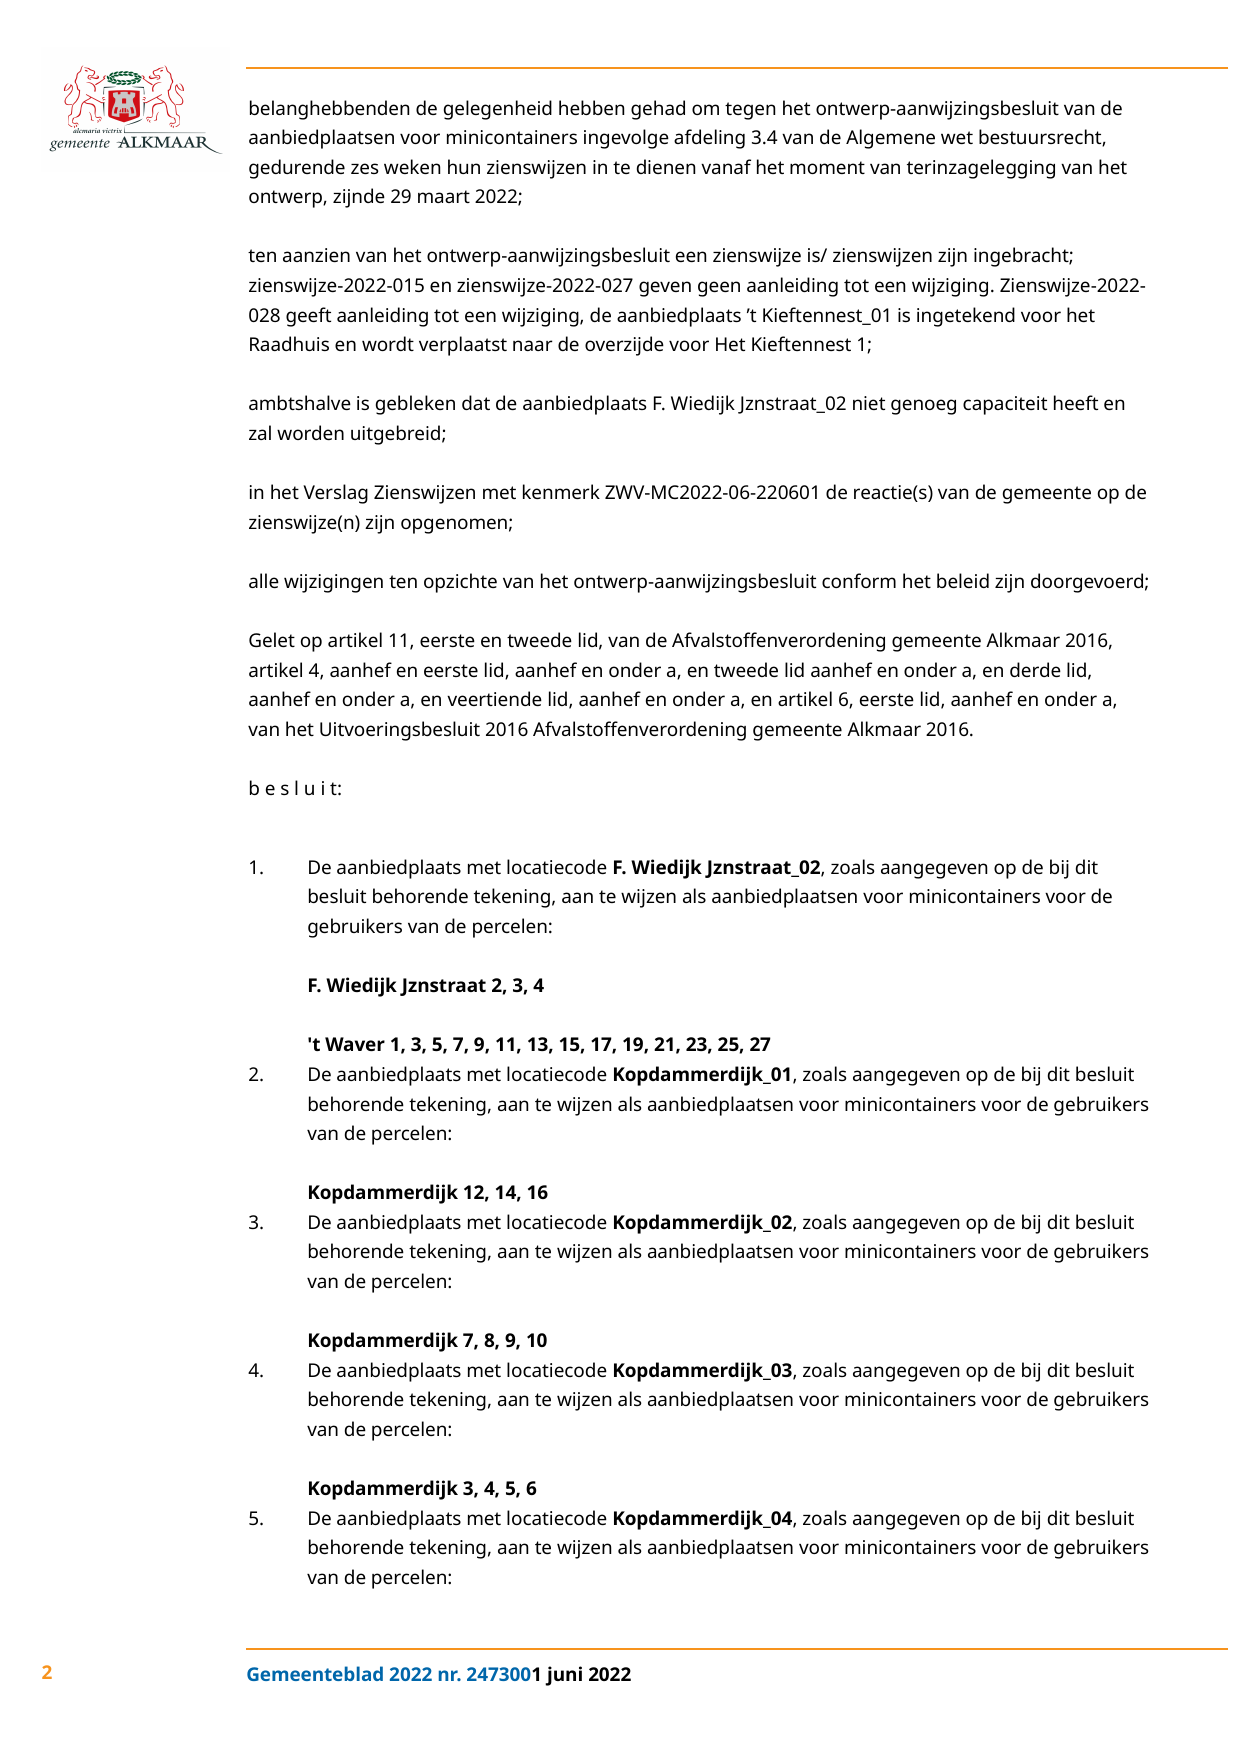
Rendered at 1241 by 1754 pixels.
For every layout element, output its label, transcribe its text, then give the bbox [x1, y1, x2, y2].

list De aanbiedplaats met locatiecode Kopdammerdijk_02, zoals aangegeven op de bij dit besluit behorende tekening, aan te wijzen als aanbiedplaatsen voor minicontainers voor de gebruikers van de percelen: [248, 1209, 1152, 1294]
picture [41, 47, 231, 172]
text b e s l u i t: [248, 775, 1152, 801]
list 't Waver 1, 3, 5, 7, 9, 11, 13, 15, 17, 19, 21, 23, 25, 27 [248, 1032, 1152, 1057]
list Kopdammerdijk 12, 14, 16 [248, 1179, 1152, 1205]
text ten aanzien van het ontwerp-aanwijzingsbesluit een zienswijze is/ zienswijzen zijn ingebracht; [248, 243, 1152, 268]
list De aanbiedplaats met locatiecode Kopdammerdijk_03, zoals aangegeven op de bij dit besluit behorende tekening, aan te wijzen als aanbiedplaatsen voor minicontainers voor de gebruikers van de percelen: [248, 1357, 1152, 1442]
list De aanbiedplaats met locatiecode F. Wiedijk Jznstraat_02, zoals aangegeven op de bij dit besluit behorende tekening, aan te wijzen als aanbiedplaatsen voor minicontainers voor de gebruikers van de percelen: [248, 854, 1152, 939]
text in het Verslag Zienswijzen met kenmerk ZWV-MC2022-06-220601 de reactie(s) van de gemeente op de zienswijze(n) zijn opgenomen; [248, 479, 1152, 535]
text ambtshalve is gebleken dat de aanbiedplaats F. Wiedijk Jznstraat_02 niet genoeg capaciteit heeft en zal worden uitgebreid; [248, 391, 1152, 446]
text zienswijze-2022-015 en zienswijze-2022-027 geven geen aanleiding tot een wijziging. Zienswijze-2022-028 geeft aanleiding tot een wijziging, de aanbiedplaats ’t Kieftennest_01 is ingetekend voor het Raadhuis en wordt verplaatst naar de overzijde voor Het Kieftennest 1; [248, 272, 1152, 357]
list De aanbiedplaats met locatiecode Kopdammerdijk_01, zoals aangegeven op de bij dit besluit behorende tekening, aan te wijzen als aanbiedplaatsen voor minicontainers voor de gebruikers van de percelen: [248, 1061, 1152, 1146]
list Kopdammerdijk 7, 8, 9, 10 [248, 1327, 1152, 1353]
list F. Wiedijk Jznstraat 2, 3, 4 [248, 972, 1152, 998]
text alle wijzigingen ten opzichte van het ontwerp-aanwijzingsbesluit conform het beleid zijn doorgevoerd; [248, 568, 1152, 594]
list Kopdammerdijk 3, 4, 5, 6 [248, 1475, 1152, 1501]
text belanghebbenden de gelegenheid hebben gehad om tegen het ontwerp-aanwijzingsbesluit van de aanbiedplaatsen voor minicontainers ingevolge afdeling 3.4 van de Algemene wet bestuursrecht, gedurende zes weken hun zienswijzen in te dienen vanaf het moment van terinzagelegging van het ontwerp, zijnde 29 maart 2022; [248, 95, 1152, 209]
text Gelet op artikel 11, eerste en tweede lid, van de Afvalstoffenverordening gemeente Alkmaar 2016, artikel 4, aanhef en eerste lid, aanhef en onder a, en tweede lid aanhef en onder a, en derde lid, aanhef en onder a, en veertiende lid, aanhef en onder a, en artikel 6, eerste lid, aanhef en onder a, van het Uitvoeringsbesluit 2016 Afvalstoffenverordening gemeente Alkmaar 2016. [248, 627, 1152, 742]
list De aanbiedplaats met locatiecode Kopdammerdijk_04, zoals aangegeven op de bij dit besluit behorende tekening, aan te wijzen als aanbiedplaatsen voor minicontainers voor de gebruikers van de percelen: [248, 1505, 1152, 1590]
